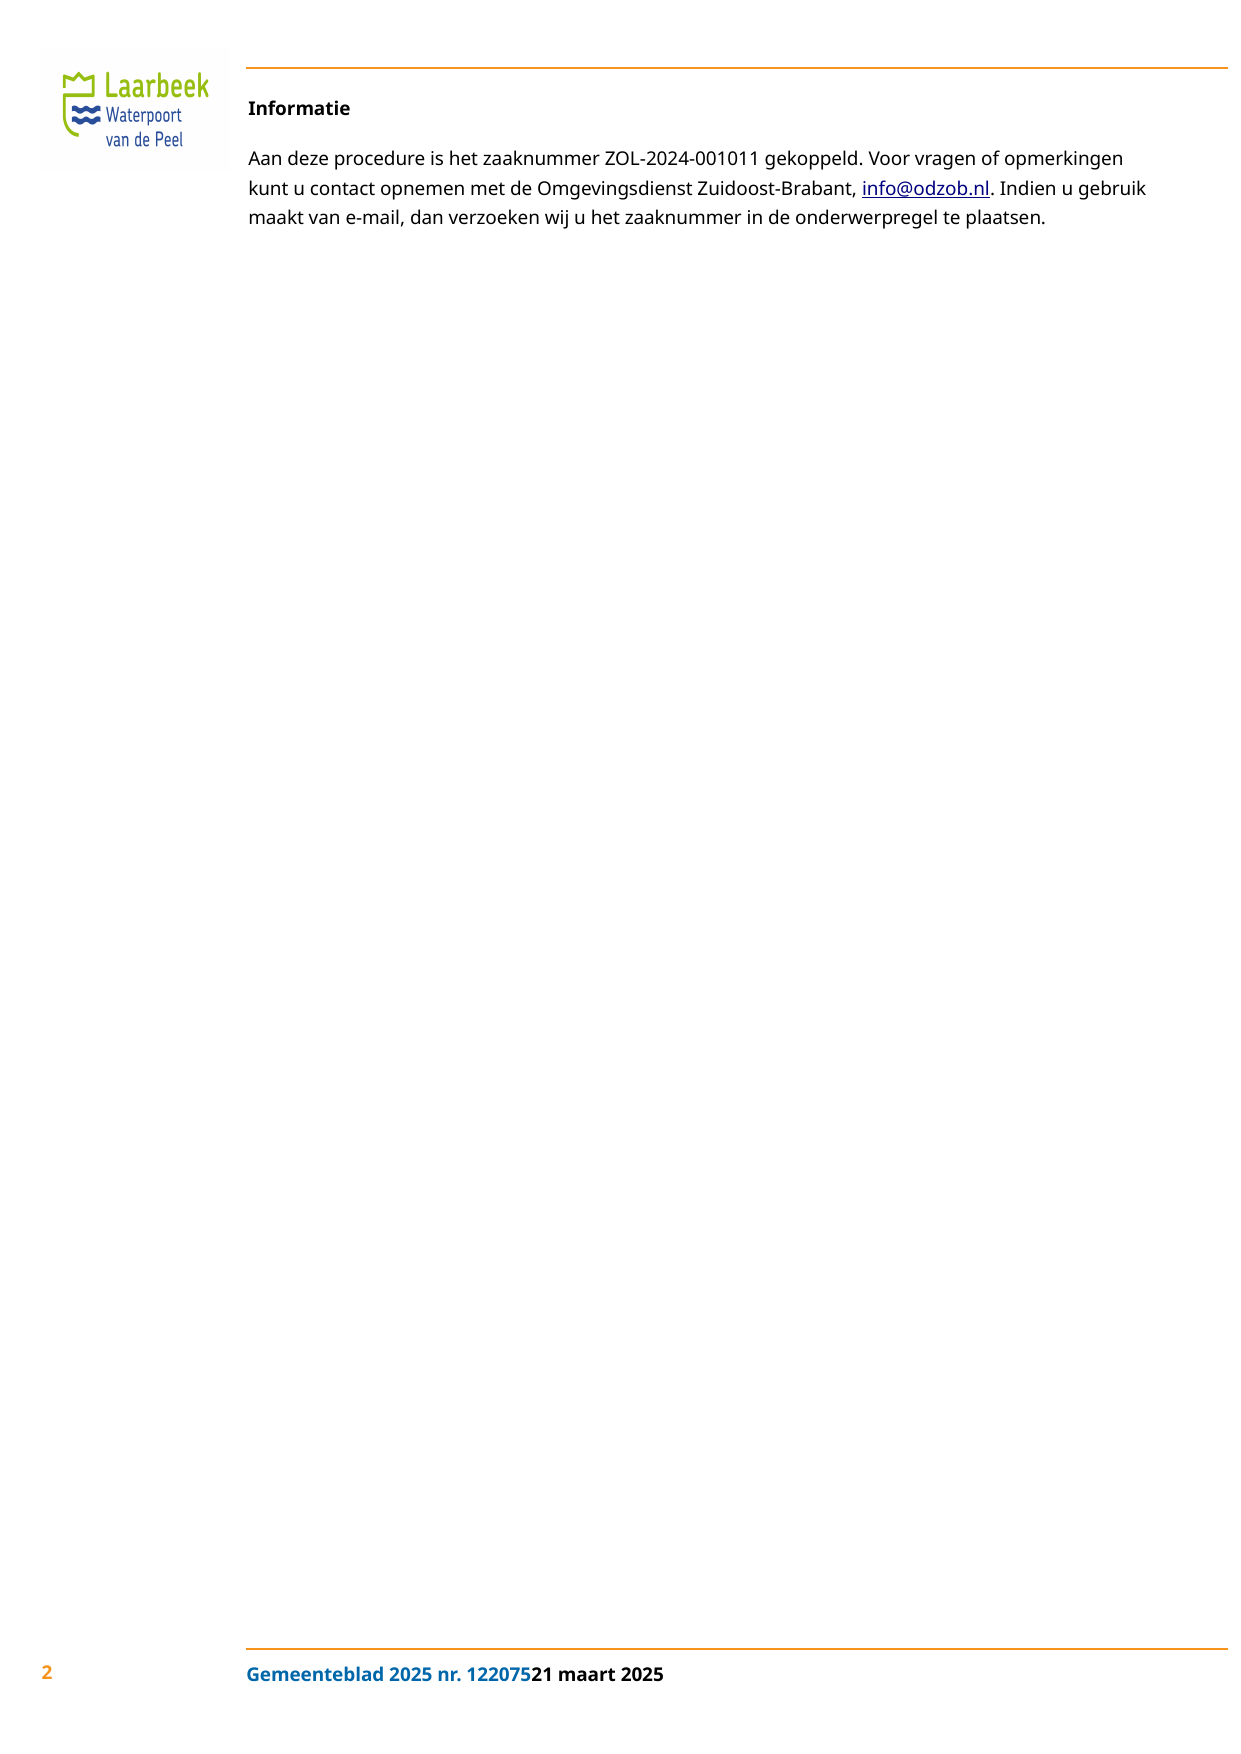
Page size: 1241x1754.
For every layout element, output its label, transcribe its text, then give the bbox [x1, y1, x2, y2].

picture [41, 47, 231, 172]
text Informatie [248, 95, 1152, 121]
text Aan deze procedure is het zaaknummer ZOL-2024-001011 gekoppeld. Voor vragen of opmerkingen kunt u contact opnemen met de Omgevingsdienst Zuidoost-Brabant, info@odzob.nl. Indien u gebruik maakt van e-mail, dan verzoeken wij u het zaaknummer in de onderwerpregel te plaatsen. [248, 145, 1152, 230]
